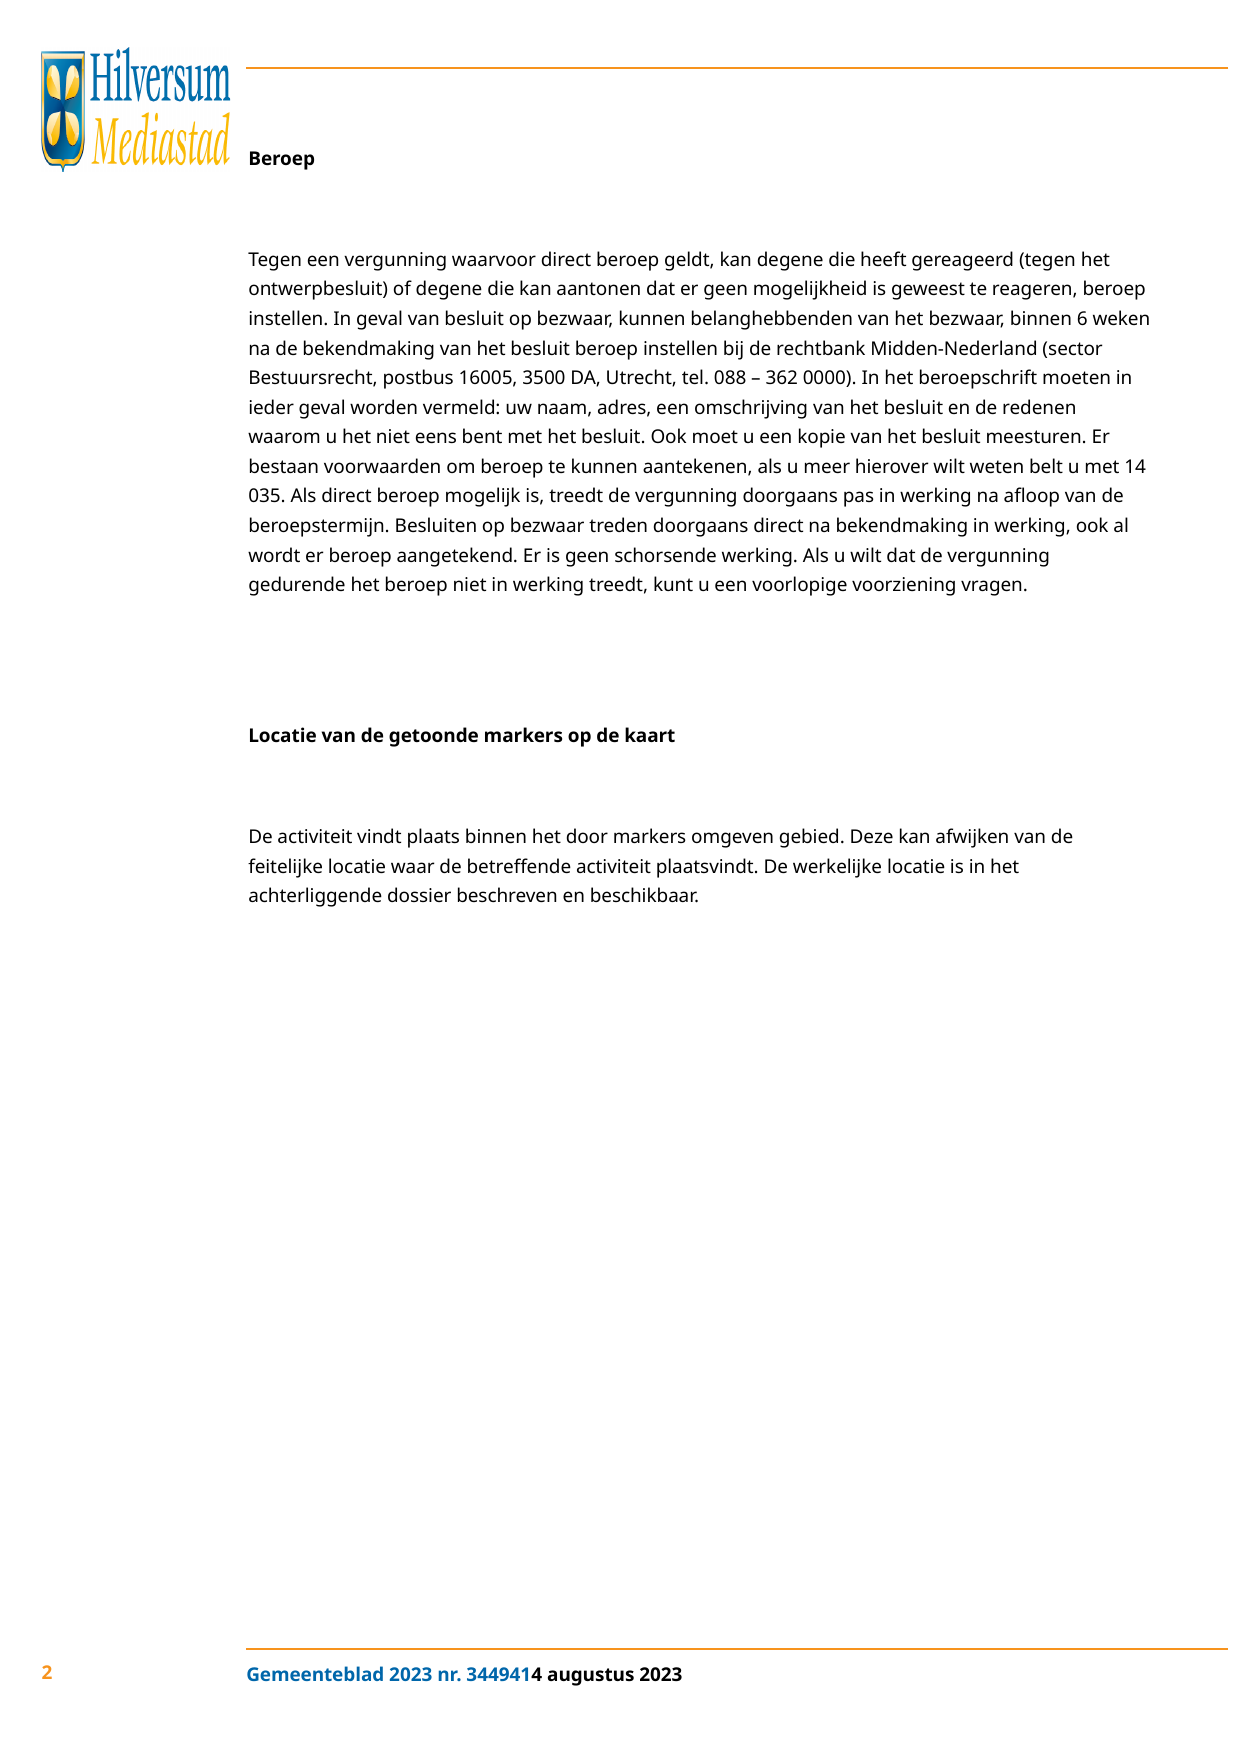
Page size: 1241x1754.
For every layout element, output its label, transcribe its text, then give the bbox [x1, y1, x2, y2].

text Beroep [248, 145, 1152, 171]
picture [41, 47, 231, 172]
text Tegen een vergunning waarvoor direct beroep geldt, kan degene die heeft gereageerd (tegen het ontwerpbesluit) of degene die kan aantonen dat er geen mogelijkheid is geweest te reageren, beroep instellen. In geval van besluit op bezwaar, kunnen belanghebbenden van het bezwaar, binnen 6 weken na de bekendmaking van het besluit beroep instellen bij de rechtbank Midden-Nederland (sector Bestuursrecht, postbus 16005, 3500 DA, Utrecht, tel. 088 – 362 0000). In het beroepschrift moeten in ieder geval worden vermeld: uw naam, adres, een omschrijving van het besluit en de redenen waarom u het niet eens bent met het besluit. Ook moet u een kopie van het besluit meesturen. Er bestaan voorwaarden om beroep te kunnen aantekenen, als u meer hierover wilt weten belt u met 14 035. Als direct beroep mogelijk is, treedt de vergunning doorgaans pas in werking na afloop van de beroepstermijn. Besluiten op bezwaar treden doorgaans direct na bekendmaking in werking, ook al wordt er beroep aangetekend. Er is geen schorsende werking. Als u wilt dat de vergunning gedurende het beroep niet in werking treedt, kunt u een voorlopige voorziening vragen. [248, 246, 1152, 597]
text De activiteit vindt plaats binnen het door markers omgeven gebied. Deze kan afwijken van de feitelijke locatie waar de betreffende activiteit plaatsvindt. De werkelijke locatie is in het achterliggende dossier beschreven en beschikbaar. [248, 823, 1152, 908]
text Locatie van de getoonde markers op de kaart [248, 723, 1152, 748]
